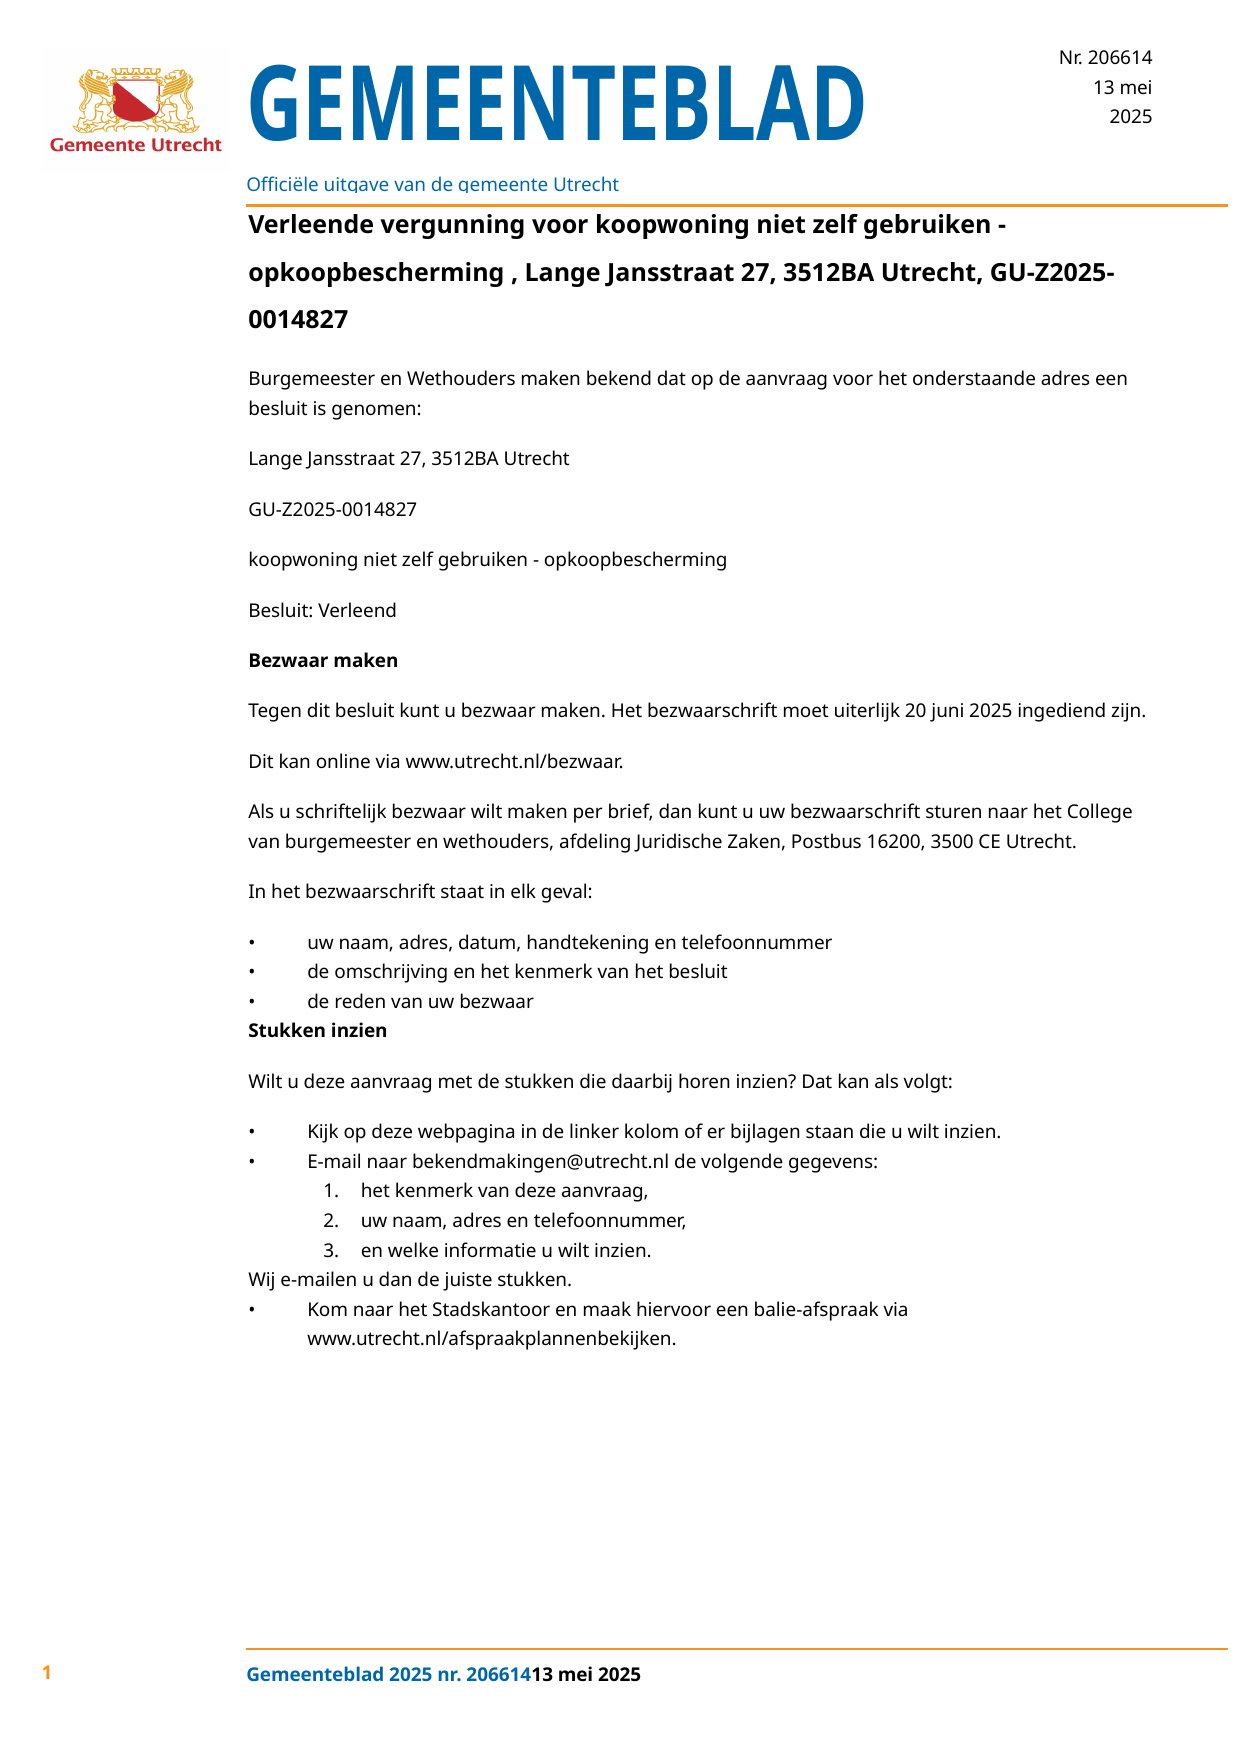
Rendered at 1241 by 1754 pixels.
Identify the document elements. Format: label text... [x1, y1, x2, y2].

list Kom naar het Stadskantoor en maak hiervoor een balie-afspraak via www.utrecht.nl/afspraakplannenbekijken. [248, 1296, 1152, 1351]
text Tegen dit besluit kunt u bezwaar maken. Het bezwaarschrift moet uiterlijk 20 juni 2025 ingediend zijn. [248, 698, 1152, 723]
text Bezwaar maken [248, 647, 1152, 673]
list Kijk op deze webpagina in de linker kolom of er bijlagen staan die u wilt inzien. [248, 1118, 1152, 1144]
list E-mail naar bekendmakingen@utrecht.nl de volgende gegevens: [248, 1148, 1152, 1174]
text GU-Z2025-0014827 [248, 496, 1152, 522]
text Verleende vergunning voor koopwoning niet zelf gebruiken - opkoopbescherming , Lange Jansstraat 27, 3512BA Utrecht, GU-Z2025-0014827 [248, 207, 1152, 336]
text Lange Jansstraat 27, 3512BA Utrecht [248, 446, 1152, 471]
list uw naam, adres en telefoonnummer, [323, 1207, 1152, 1233]
text Burgemeester en Wethouders maken bekend dat op de aanvraag voor het onderstaande adres een besluit is genomen: [248, 366, 1152, 421]
list het kenmerk van deze aanvraag, [323, 1178, 1152, 1203]
list en welke informatie u wilt inzien. [323, 1237, 1152, 1262]
text Dit kan online via www.utrecht.nl/bezwaar. [248, 748, 1152, 774]
picture [41, 47, 231, 172]
text Als u schriftelijk bezwaar wilt maken per brief, dan kunt u uw bezwaarschrift sturen naar het College van burgemeester en wethouders, afdeling Juridische Zaken, Postbus 16200, 3500 CE Utrecht. [248, 798, 1152, 854]
list uw naam, adres, datum, handtekening en telefoonnummer [248, 929, 1152, 954]
text Wilt u deze aanvraag met de stukken die daarbij horen inzien? Dat kan als volgt: [248, 1068, 1152, 1094]
text koopwoning niet zelf gebruiken - opkoopbescherming [248, 546, 1152, 572]
text Stukken inzien [248, 1018, 1152, 1043]
list de reden van uw bezwaar [248, 988, 1152, 1014]
list de omschrijving en het kenmerk van het besluit [248, 958, 1152, 984]
text Besluit: Verleend [248, 597, 1152, 622]
text In het bezwaarschrift staat in elk geval: [248, 878, 1152, 904]
text Wij e-mailen u dan de juiste stukken. [248, 1266, 1152, 1292]
